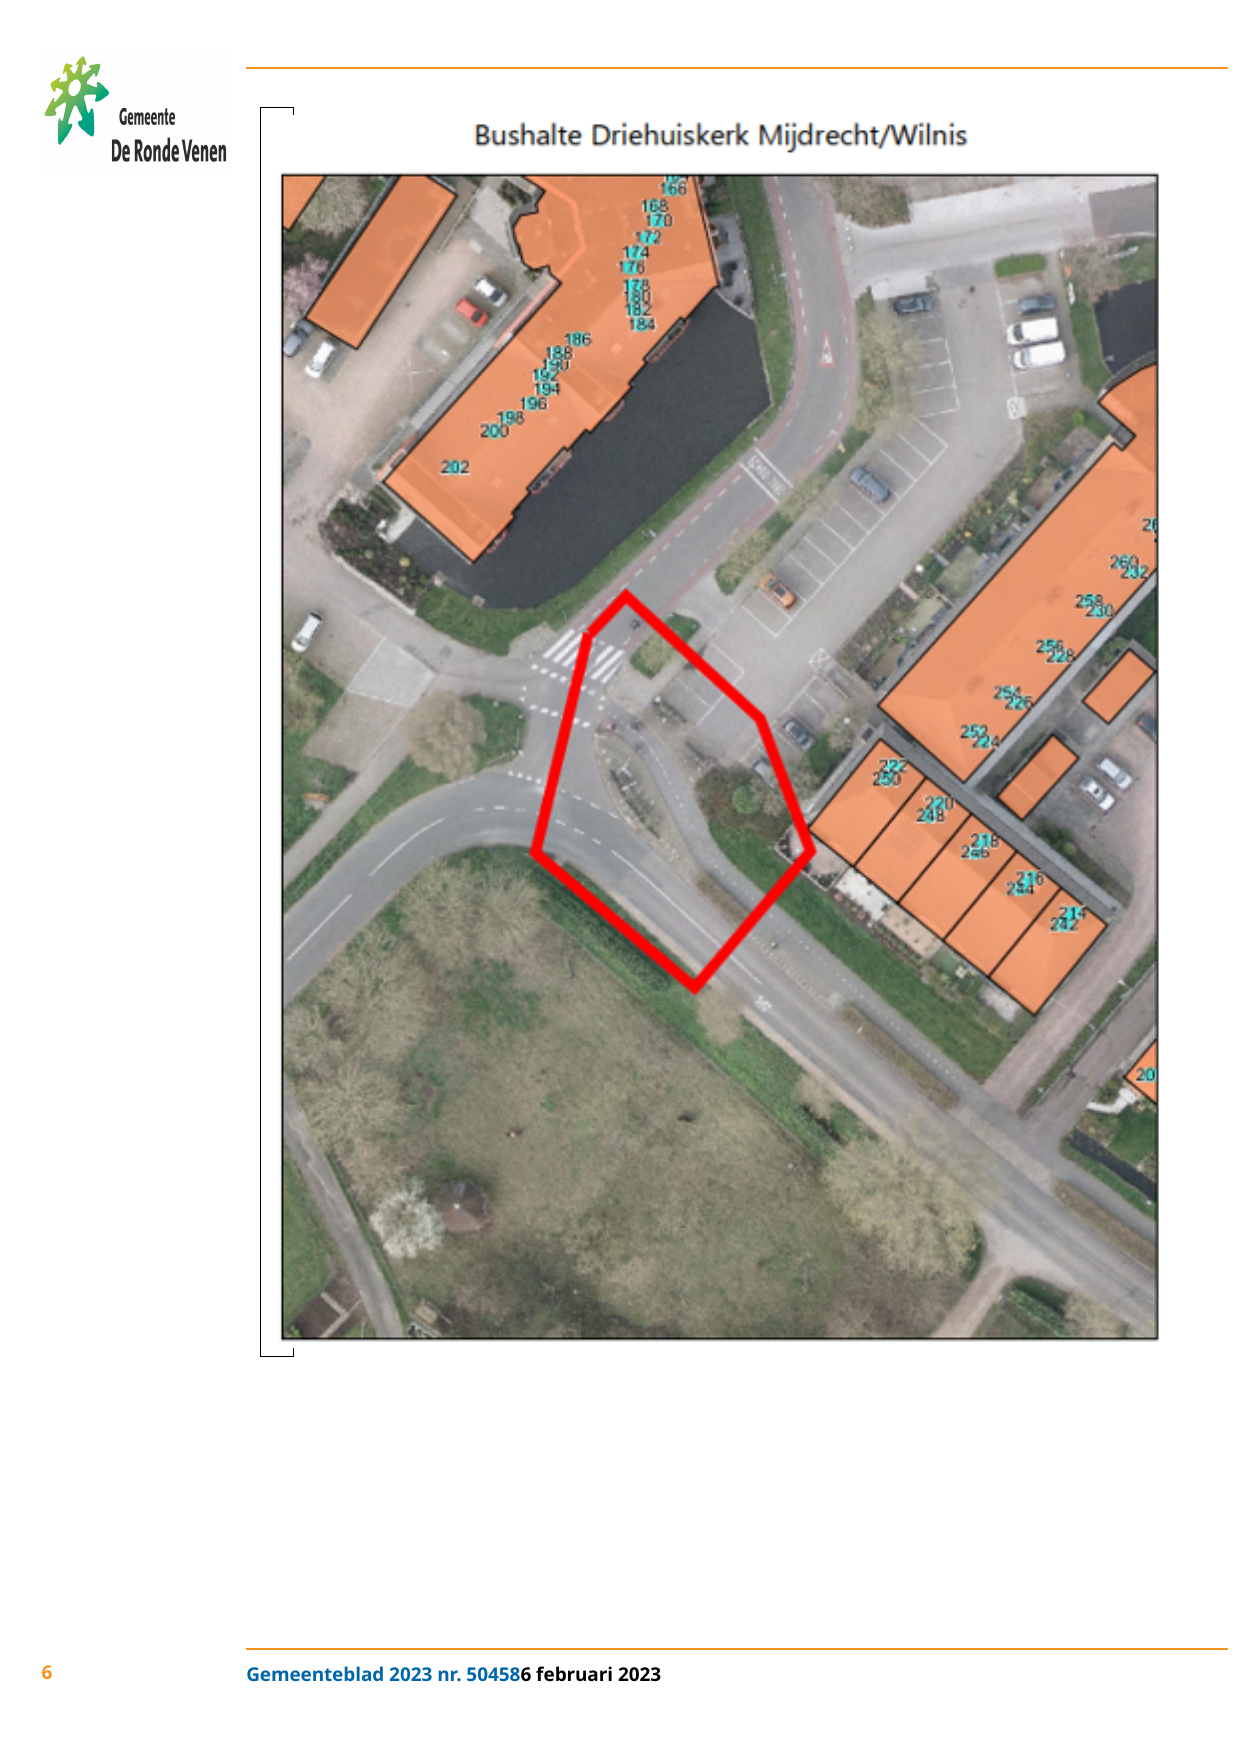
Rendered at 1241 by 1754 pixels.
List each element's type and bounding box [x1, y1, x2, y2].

picture [41, 47, 231, 172]
picture [268, 115, 1173, 1348]
